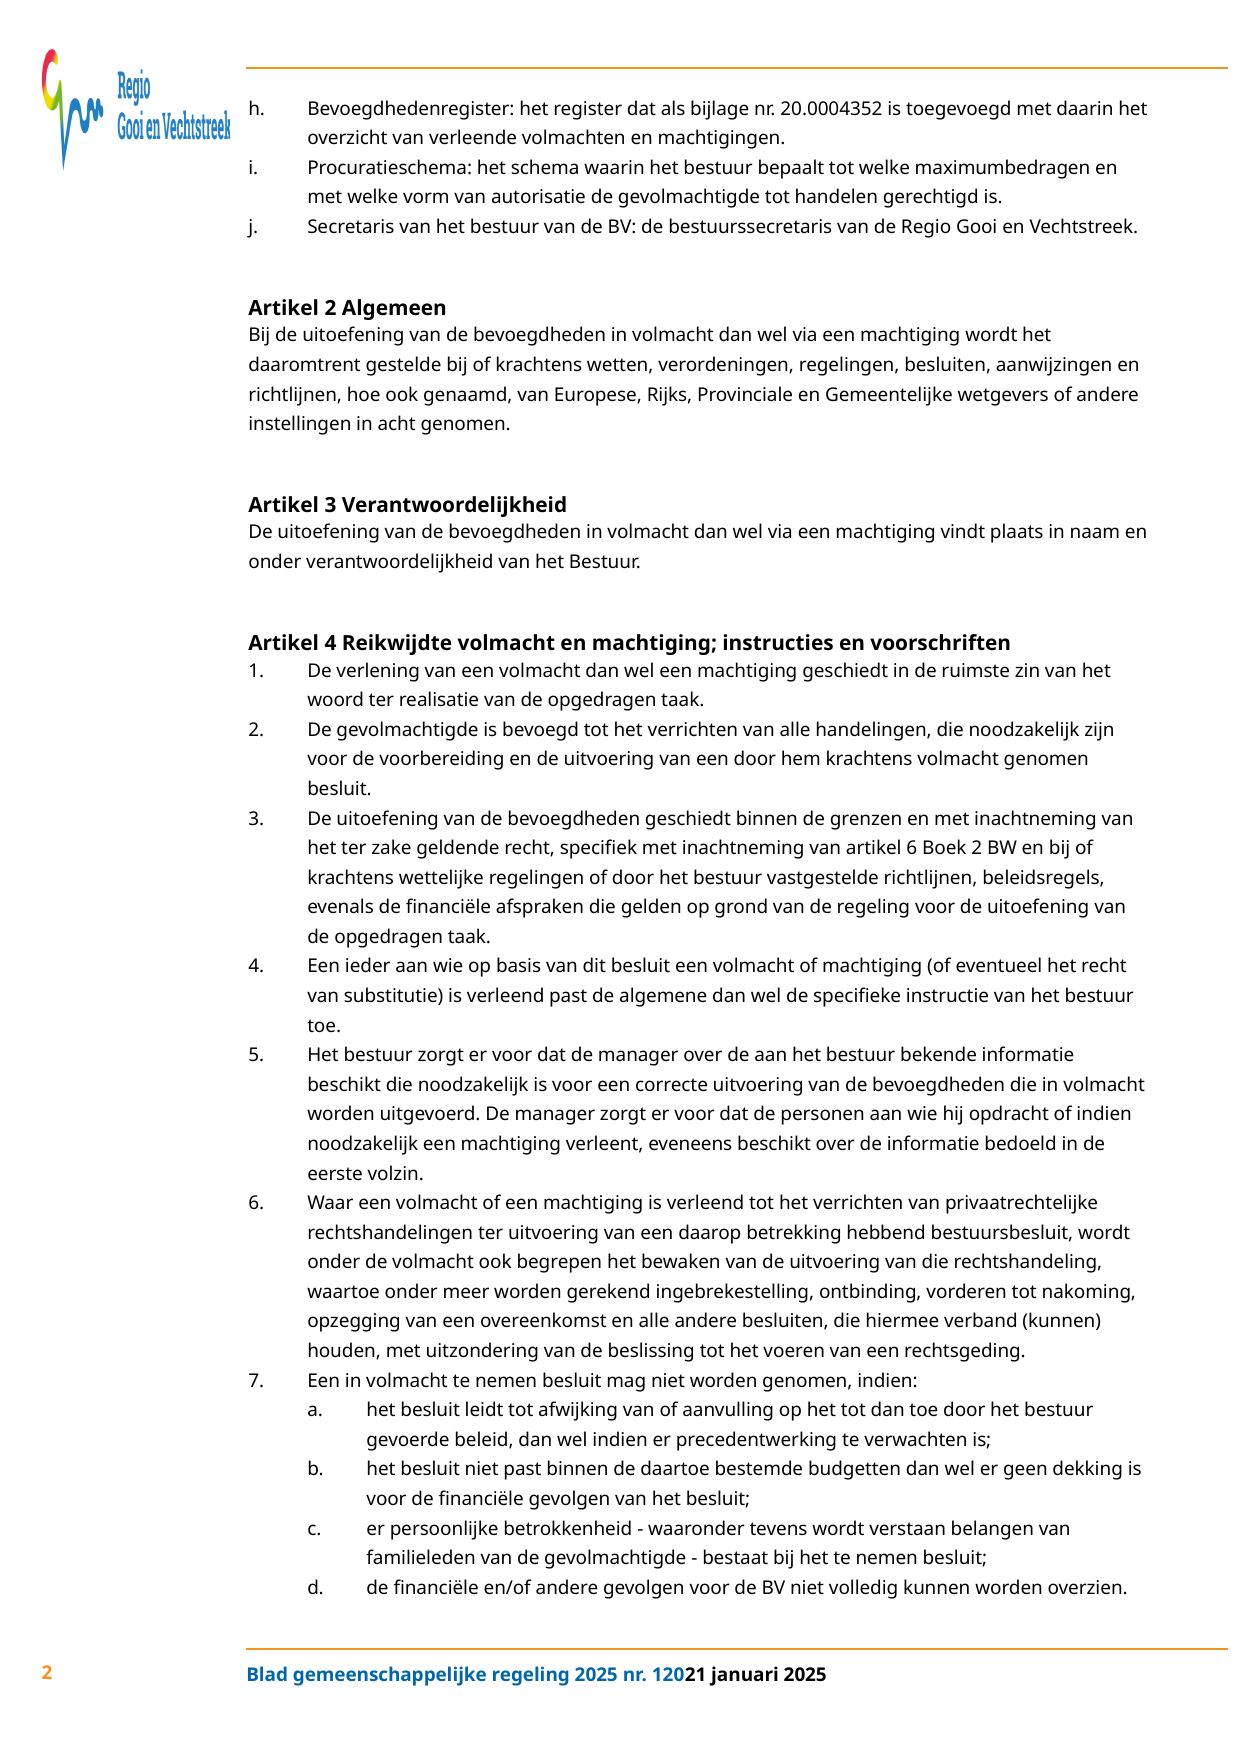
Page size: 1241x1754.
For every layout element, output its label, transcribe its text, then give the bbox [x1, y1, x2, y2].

list Secretaris van het bestuur van de BV: de bestuurssecretaris van de Regio Gooi en Vechtstreek. [248, 213, 1152, 239]
list Bevoegdhedenregister: het register dat als bijlage nr. 20.0004352 is toegevoegd met daarin het overzicht van verleende volmachten en machtigingen. [248, 95, 1152, 150]
text Artikel 2 Algemeen [248, 293, 1152, 322]
list Een ieder aan wie op basis van dit besluit een volmacht of machtiging (of eventueel het recht van substitutie) is verleend past de algemene dan wel de specifieke instructie van het bestuur toe. [248, 953, 1152, 1037]
list het besluit leidt tot afwijking van of aanvulling op het tot dan toe door het bestuur gevoerde beleid, dan wel indien er precedentwerking te verwachten is; [307, 1396, 1152, 1452]
list er persoonlijke betrokkenheid - waaronder tevens wordt verstaan belangen van familieleden van de gevolmachtigde - bestaat bij het te nemen besluit; [307, 1515, 1152, 1570]
list De verlening van een volmacht dan wel een machtiging geschiedt in de ruimste zin van het woord ter realisatie van de opgedragen taak. [248, 657, 1152, 712]
list Een in volmacht te nemen besluit mag niet worden genomen, indien: [248, 1367, 1152, 1392]
picture [41, 47, 231, 172]
list Procuratieschema: het schema waarin het bestuur bepaalt tot welke maximumbedragen en met welke vorm van autorisatie de gevolmachtigde tot handelen gerechtigd is. [248, 154, 1152, 209]
text De uitoefening van de bevoegdheden in volmacht dan wel via een machtiging vindt plaats in naam en onder verantwoordelijkheid van het Bestuur. [248, 519, 1152, 574]
list Het bestuur zorgt er voor dat de manager over de aan het bestuur bekende informatie beschikt die noodzakelijk is voor een correcte uitvoering van de bevoegdheden die in volmacht worden uitgevoerd. De manager zorgt er voor dat de personen aan wie hij opdracht of indien noodzakelijk een machtiging verleent, eveneens beschikt over de informatie bedoeld in de eerste volzin. [248, 1041, 1152, 1185]
list De gevolmachtigde is bevoegd tot het verrichten van alle handelingen, die noodzakelijk zijn voor de voorbereiding en de uitvoering van een door hem krachtens volmacht genomen besluit. [248, 716, 1152, 801]
list de financiële en/of andere gevolgen voor de BV niet volledig kunnen worden overzien. [307, 1574, 1152, 1599]
list De uitoefening van de bevoegdheden geschiedt binnen de grenzen en met inachtneming van het ter zake geldende recht, specifiek met inachtneming van artikel 6 Boek 2 BW en bij of krachtens wettelijke regelingen of door het bestuur vastgestelde richtlijnen, beleidsregels, evenals de financiële afspraken die gelden op grond van de regeling voor de uitoefening van de opgedragen taak. [248, 805, 1152, 949]
text Artikel 3 Verantwoordelijkheid [248, 490, 1152, 519]
text Artikel 4 Reikwijdte volmacht en machtiging; instructies en voorschriften [248, 628, 1152, 657]
list Waar een volmacht of een machtiging is verleend tot het verrichten van privaatrechtelijke rechtshandelingen ter uitvoering van een daarop betrekking hebbend bestuursbesluit, wordt onder de volmacht ook begrepen het bewaken van de uitvoering van die rechtshandeling, waartoe onder meer worden gerekend ingebrekestelling, ontbinding, vorderen tot nakoming, opzegging van een overeenkomst en alle andere besluiten, die hiermee verband (kunnen) houden, met uitzondering van de beslissing tot het voeren van een rechtsgeding. [248, 1189, 1152, 1363]
list het besluit niet past binnen de daartoe bestemde budgetten dan wel er geen dekking is voor de financiële gevolgen van het besluit; [307, 1456, 1152, 1511]
text Bij de uitoefening van de bevoegdheden in volmacht dan wel via een machtiging wordt het daaromtrent gestelde bij of krachtens wetten, verordeningen, regelingen, besluiten, aanwijzingen en richtlijnen, hoe ook genaamd, van Europese, Rijks, Provinciale en Gemeentelijke wetgevers of andere instellingen in acht genomen. [248, 322, 1152, 436]
